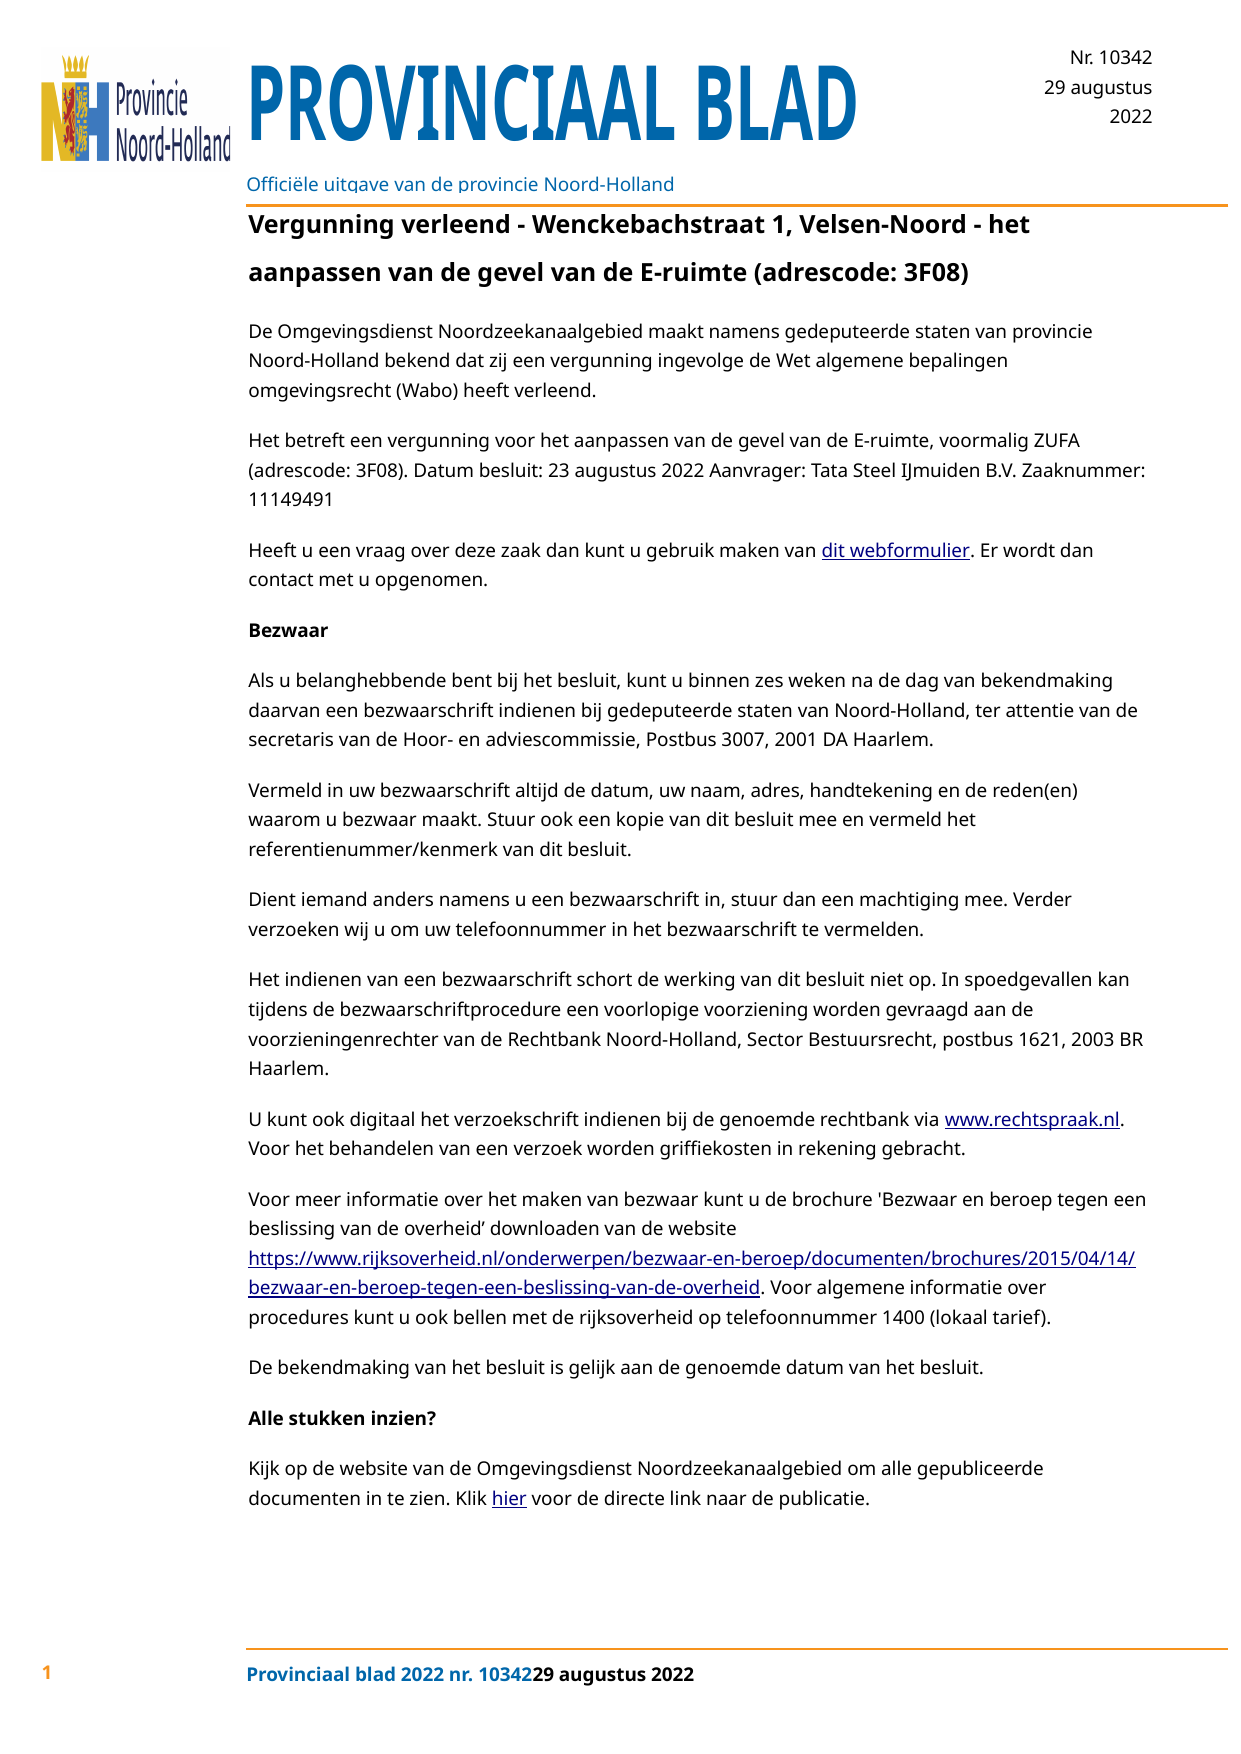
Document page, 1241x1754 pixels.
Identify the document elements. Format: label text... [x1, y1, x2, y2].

text Alle stukken inzien? [248, 1405, 1152, 1431]
text Vermeld in uw bezwaarschrift altijd de datum, uw naam, adres, handtekening en de reden(en) waarom u bezwaar maakt. Stuur ook een kopie van dit besluit mee en vermeld het referentienummer/kenmerk van dit besluit. [248, 777, 1152, 862]
text Kijk op de website van de Omgevingsdienst Noordzeekanaalgebied om alle gepubliceerde documenten in te zien. Klik hier voor de directe link naar de publicatie. [248, 1455, 1152, 1511]
text Vergunning verleend - Wenckebachstraat 1, Velsen-Noord - het aanpassen van de gevel van de E-ruimte (adrescode: 3F08) [248, 207, 1152, 288]
text Als u belanghebbende bent bij het besluit, kunt u binnen zes weken na de dag van bekendmaking daarvan een bezwaarschrift indienen bij gedeputeerde staten van Noord-Holland, ter attentie van de secretaris van de Hoor- en adviescommissie, Postbus 3007, 2001 DA Haarlem. [248, 667, 1152, 752]
text Het betreft een vergunning voor het aanpassen van de gevel van de E-ruimte, voormalig ZUFA (adrescode: 3F08). Datum besluit: 23 augustus 2022 Aanvrager: Tata Steel IJmuiden B.V. Zaaknummer: 11149491 [248, 427, 1152, 512]
text U kunt ook digitaal het verzoekschrift indienen bij de genoemde rechtbank via www.rechtspraak.nl. Voor het behandelen van een verzoek worden griffiekosten in rekening gebracht. [248, 1106, 1152, 1161]
text Bezwaar [248, 617, 1152, 643]
text Heeft u een vraag over deze zaak dan kunt u gebruik maken van dit webformulier. Er wordt dan contact met u opgenomen. [248, 537, 1152, 592]
text Dient iemand anders namens u een bezwaarschrift in, stuur dan een machtiging mee. Verder verzoeken wij u om uw telefoonnummer in het bezwaarschrift te vermelden. [248, 887, 1152, 942]
picture [41, 47, 231, 172]
text Voor meer informatie over het maken van bezwaar kunt u de brochure 'Bezwaar en beroep tegen een beslissing van de overheid’ downloaden van de website https://www.rijksoverheid.nl/onderwerpen/bezwaar-en-beroep/documenten/brochures/2015/04/14/bezwaar-en-beroep-tegen-een-beslissing-van-de-overheid. Voor algemene informatie over procedures kunt u ook bellen met de rijksoverheid op telefoonnummer 1400 (lokaal tarief). [248, 1186, 1152, 1330]
text De bekendmaking van het besluit is gelijk aan de genoemde datum van het besluit. [248, 1354, 1152, 1380]
text Het indienen van een bezwaarschrift schort de werking van dit besluit niet op. In spoedgevallen kan tijdens de bezwaarschriftprocedure een voorlopige voorziening worden gevraagd aan de voorzieningenrechter van de Rechtbank Noord-Holland, Sector Bestuursrecht, postbus 1621, 2003 BR Haarlem. [248, 967, 1152, 1081]
text De Omgevingsdienst Noordzeekanaalgebied maakt namens gedeputeerde staten van provincie Noord-Holland bekend dat zij een vergunning ingevolge de Wet algemene bepalingen omgevingsrecht (Wabo) heeft verleend. [248, 318, 1152, 403]
